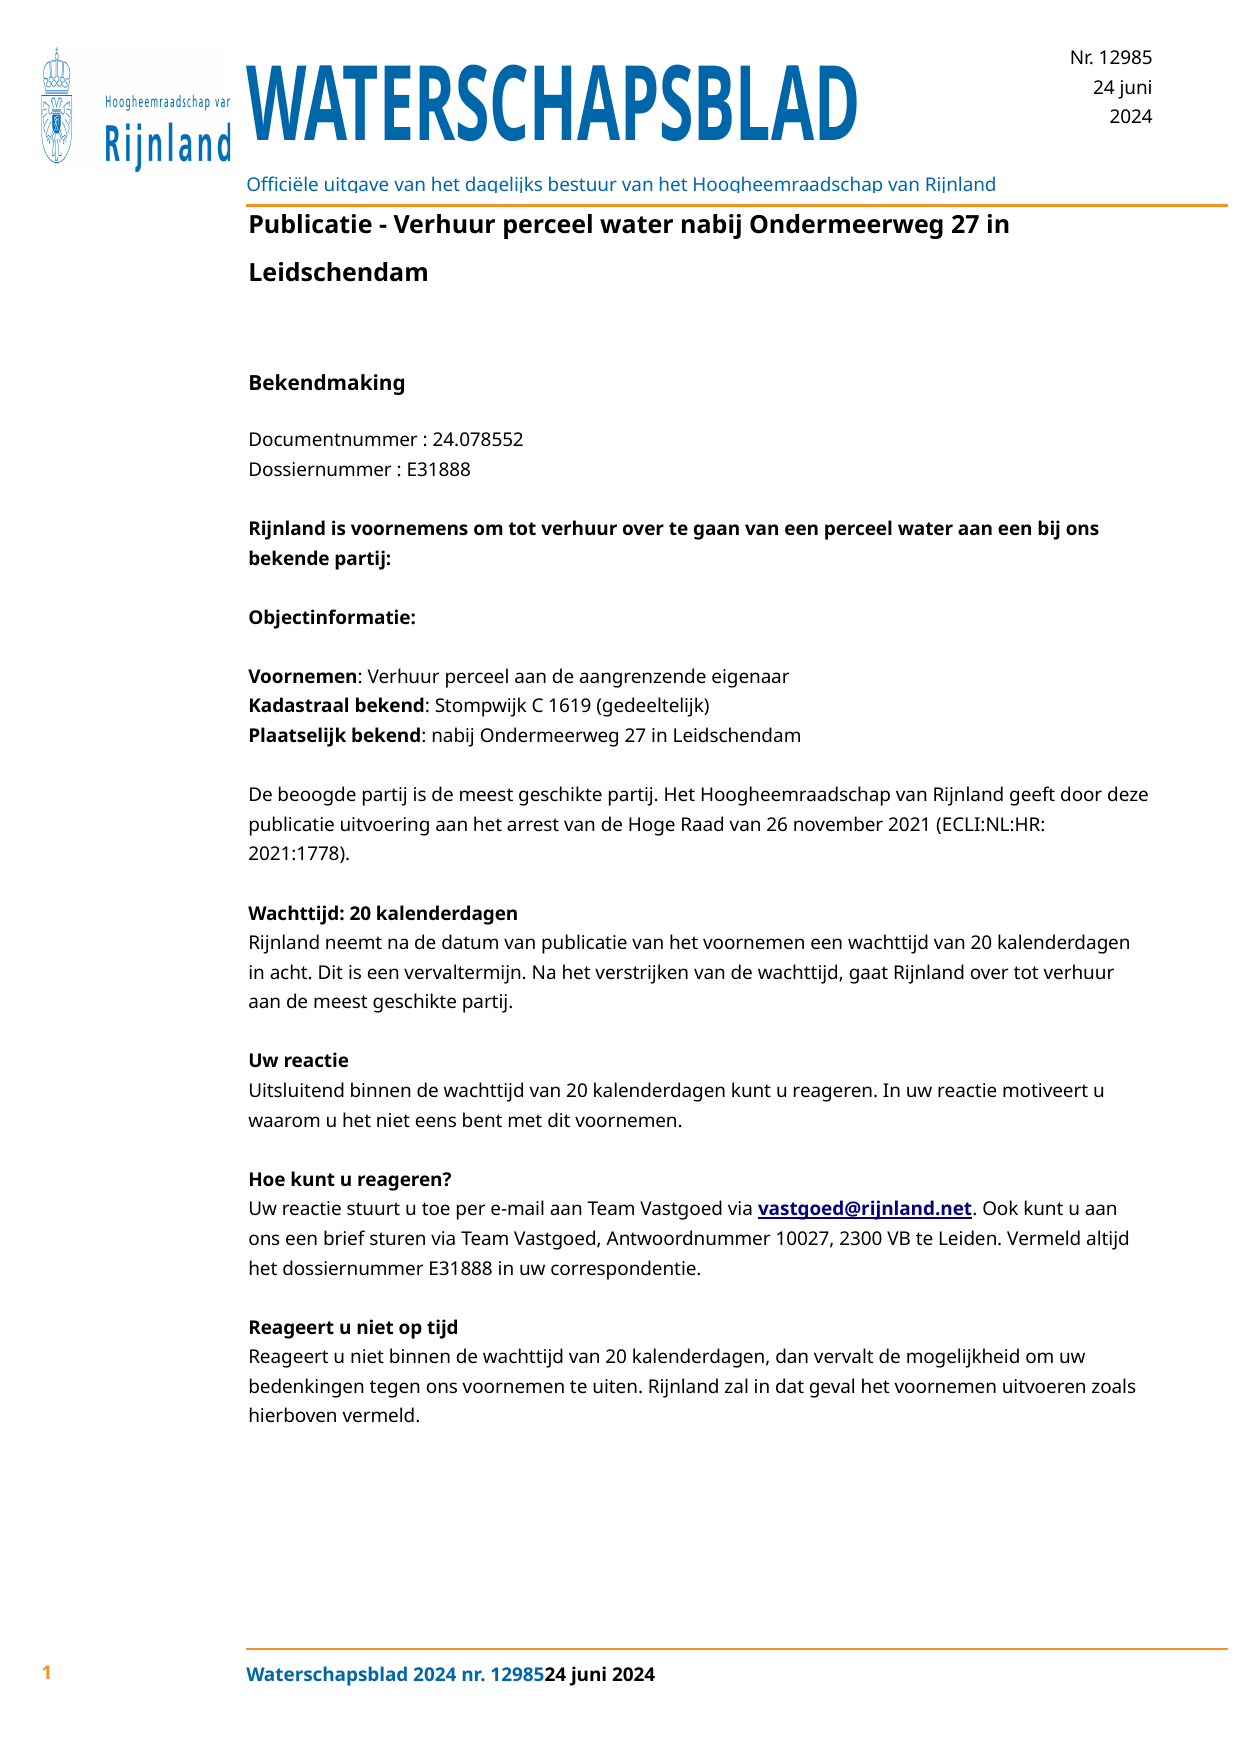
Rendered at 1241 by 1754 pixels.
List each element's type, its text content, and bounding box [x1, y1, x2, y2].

text Kadastraal bekend: Stompwijk C 1619 (gedeeltelijk) [248, 693, 1152, 718]
text Rijnland is voornemens om tot verhuur over te gaan van een perceel water aan een bij ons bekende partij: [248, 515, 1152, 570]
text De beoogde partij is de meest geschikte partij. Het Hoogheemraadschap van Rijnland geeft door deze publicatie uitvoering aan het arrest van de Hoge Raad van 26 november 2021 (ECLI:NL:HR: 2021:1778). [248, 781, 1152, 866]
text Dossiernummer : E31888 [248, 456, 1152, 482]
text Documentnummer : 24.078552 [248, 426, 1152, 452]
text Uw reactie stuurt u toe per e-mail aan Team Vastgoed via vastgoed@rijnland.net. Ook kunt u aan ons een brief sturen via Team Vastgoed, Antwoordnummer 10027, 2300 VB te Leiden. Vermeld altijd het dossiernummer E31888 in uw correspondentie. [248, 1196, 1152, 1280]
text Hoe kunt u reageren? [248, 1166, 1152, 1192]
text Plaatselijk bekend: nabij Ondermeerweg 27 in Leidschendam [248, 722, 1152, 748]
text Wachttijd: 20 kalenderdagen [248, 900, 1152, 925]
text Reageert u niet op tijd [248, 1314, 1152, 1339]
text Rijnland neemt na de datum van publicatie van het voornemen een wachttijd van 20 kalenderdagen in acht. Dit is een vervaltermijn. Na het verstrijken van de wachttijd, gaat Rijnland over tot verhuur aan de meest geschikte partij. [248, 929, 1152, 1014]
text Publicatie - Verhuur perceel water nabij Ondermeerweg 27 in Leidschendam [248, 207, 1152, 288]
text Objectinformatie: [248, 604, 1152, 629]
text Bekendmaking [248, 368, 1152, 397]
text Uitsluitend binnen de wachttijd van 20 kalenderdagen kunt u reageren. In uw reactie motiveert u waarom u het niet eens bent met dit voornemen. [248, 1077, 1152, 1132]
picture [41, 47, 231, 172]
text Uw reactie [248, 1048, 1152, 1073]
text Voornemen: Verhuur perceel aan de aangrenzende eigenaar [248, 663, 1152, 689]
text Reageert u niet binnen de wachttijd van 20 kalenderdagen, dan vervalt de mogelijkheid om uw bedenkingen tegen ons voornemen te uiten. Rijnland zal in dat geval het voornemen uitvoeren zoals hierboven vermeld. [248, 1343, 1152, 1428]
